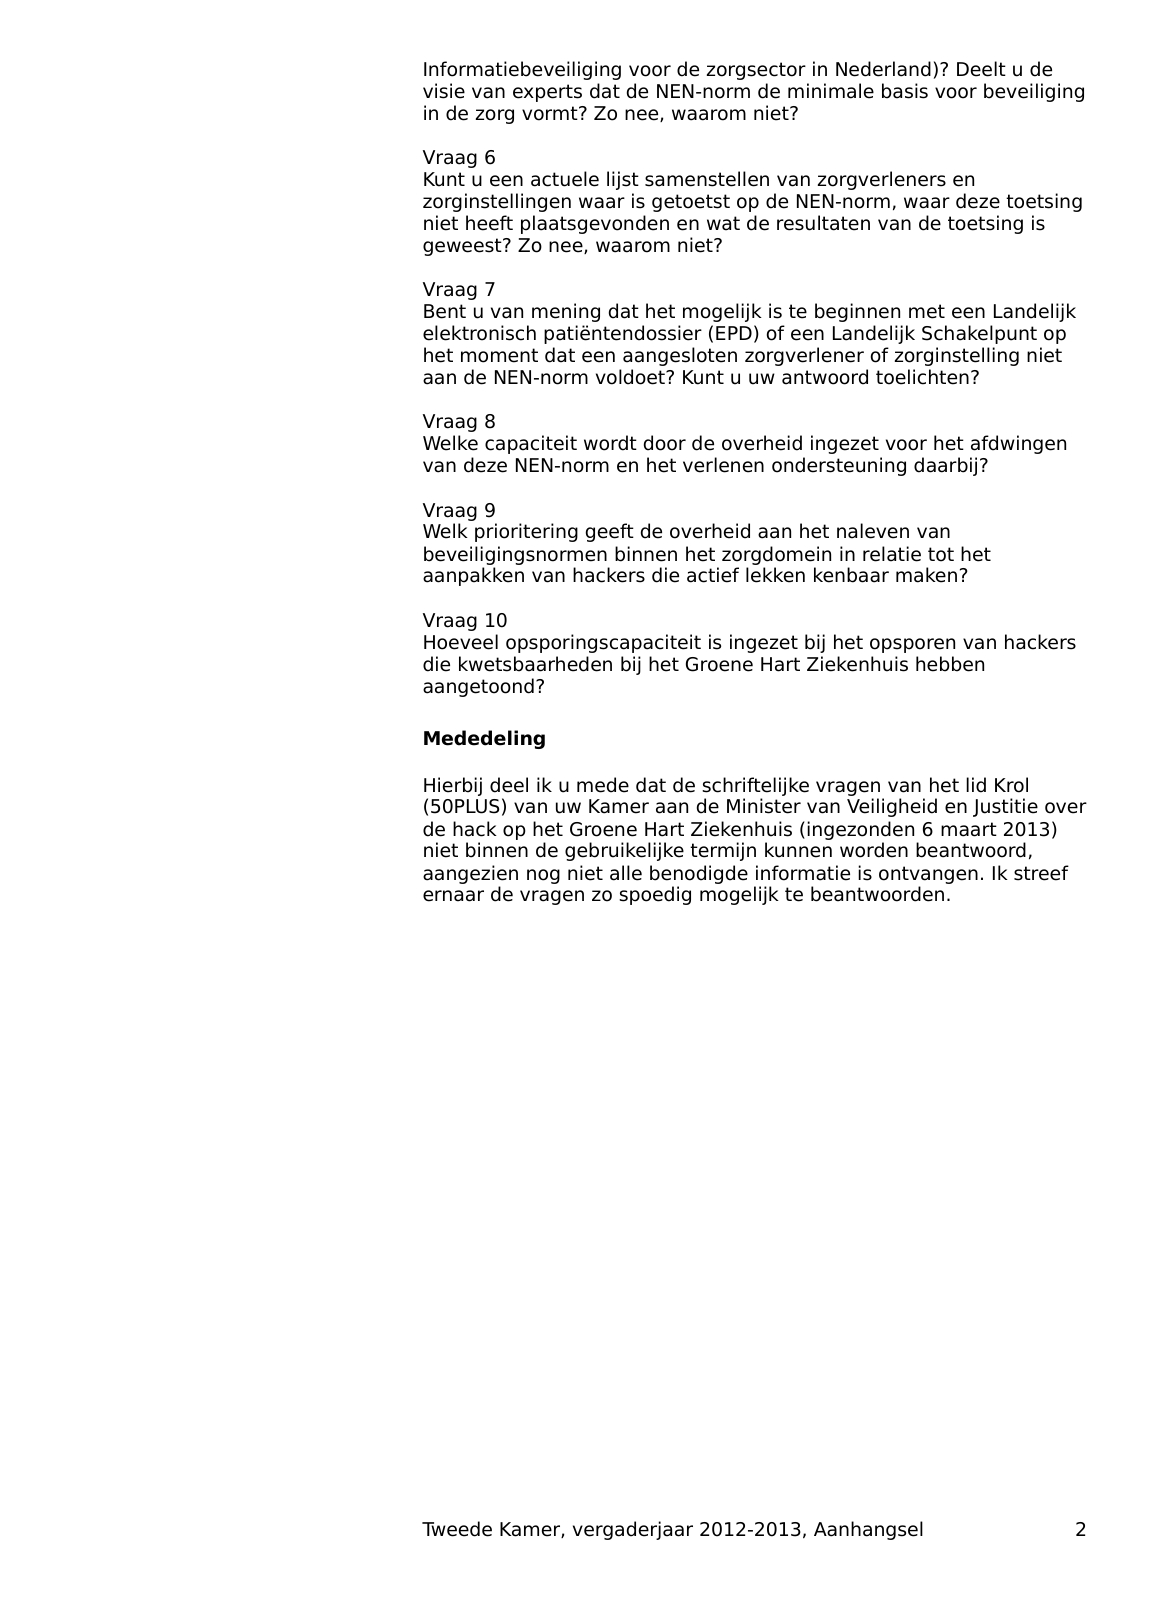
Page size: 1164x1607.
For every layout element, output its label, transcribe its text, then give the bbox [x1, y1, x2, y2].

text Welk prioritering geeft de overheid aan het naleven van beveiligingsnormen binnen het zorgdomein in relatie tot het aanpakken van hackers die actief lekken kenbaar maken? [422, 521, 1087, 587]
text Vraag 8 [422, 411, 1087, 433]
text Kunt u een actuele lijst samenstellen van zorgverleners en zorginstellingen waar is getoetst op de NEN-norm, waar deze toetsing niet heeft plaatsgevonden en wat de resultaten van de toetsing is geweest? Zo nee, waarom niet? [422, 169, 1087, 257]
text Vraag 6 [422, 147, 1087, 169]
text Hierbij deel ik u mede dat de schriftelijke vragen van het lid Krol (50PLUS) van uw Kamer aan de Minister van Veiligheid en Justitie over de hack op het Groene Hart Ziekenhuis (ingezonden 6 maart 2013) niet binnen de gebruikelijke termijn kunnen worden beantwoord, aangezien nog niet alle benodigde informatie is ontvangen. Ik streef ernaar de vragen zo spoedig mogelijk te beantwoorden. [422, 774, 1087, 906]
text Vraag 9 [422, 499, 1087, 521]
text Vraag 10 [422, 609, 1087, 632]
text Hoeveel opsporingscapaciteit is ingezet bij het opsporen van hackers die kwetsbaarheden bij het Groene Hart Ziekenhuis hebben aangetoond? [422, 632, 1087, 697]
subtitle Mededeling [422, 727, 1087, 749]
text Bent u van mening dat het mogelijk is te beginnen met een Landelijk elektronisch patiëntendossier (EPD) of een Landelijk Schakelpunt op het moment dat een aangesloten zorgverlener of zorginstelling niet aan de NEN-norm voldoet? Kunt u uw antwoord toelichten? [422, 301, 1087, 389]
text Informatiebeveiliging voor de zorgsector in Nederland)? Deelt u de visie van experts dat de NEN-norm de minimale basis voor beveiliging in de zorg vormt? Zo nee, waarom niet? [422, 59, 1087, 125]
text Vraag 7 [422, 279, 1087, 301]
text Welke capaciteit wordt door de overheid ingezet voor het afdwingen van deze NEN-norm en het verlenen ondersteuning daarbij? [422, 433, 1087, 477]
